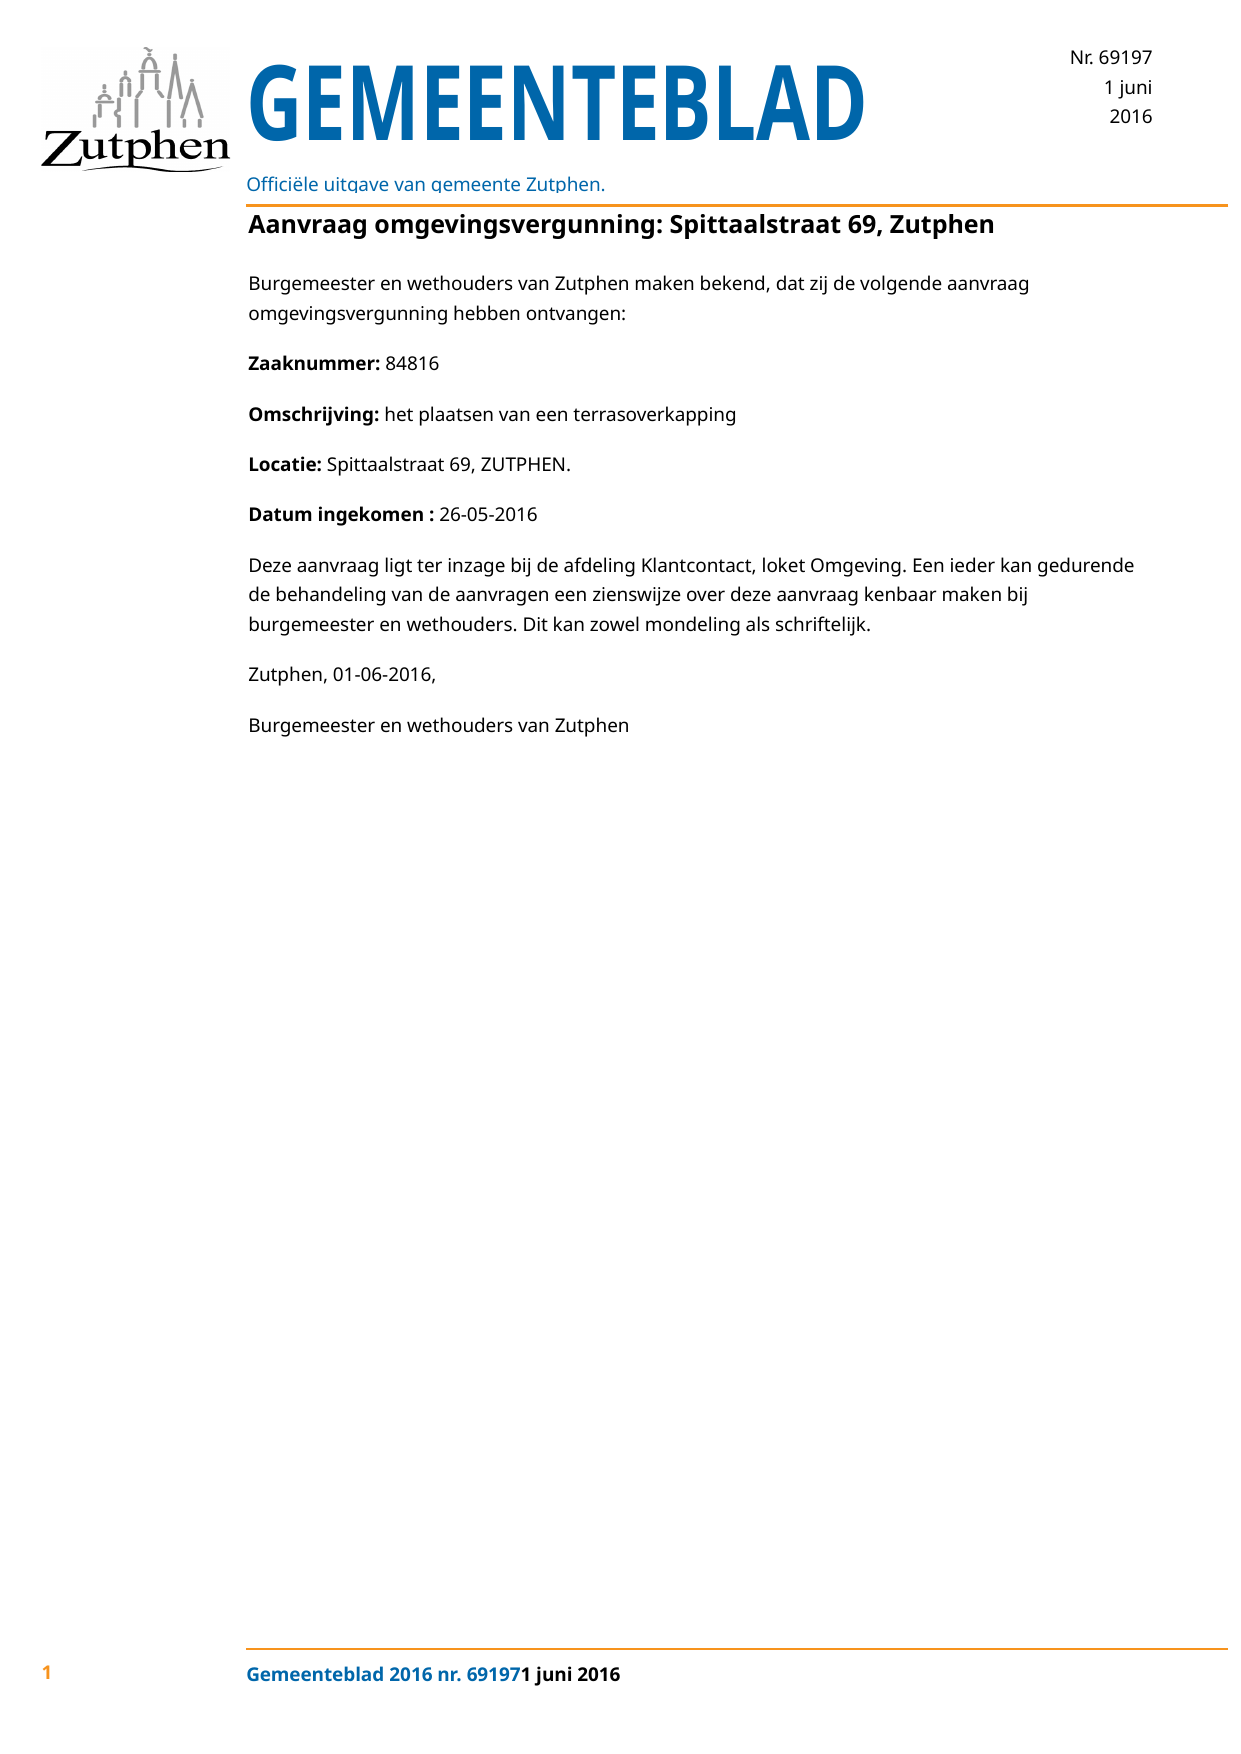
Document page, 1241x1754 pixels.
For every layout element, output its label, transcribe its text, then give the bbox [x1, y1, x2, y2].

text Deze aanvraag ligt ter inzage bij de afdeling Klantcontact, loket Omgeving. Een ieder kan gedurende de behandeling van de aanvragen een zienswijze over deze aanvraag kenbaar maken bij burgemeester en wethouders. Dit kan zowel mondeling als schriftelijk. [248, 552, 1152, 637]
text Burgemeester en wethouders van Zutphen [248, 712, 1152, 738]
text Omschrijving: het plaatsen van een terrasoverkapping [248, 401, 1152, 426]
text Zaaknummer: 84816 [248, 350, 1152, 376]
text Locatie: Spittaalstraat 69, ZUTPHEN. [248, 451, 1152, 477]
text Burgemeester en wethouders van Zutphen maken bekend, dat zij de volgende aanvraag omgevingsvergunning hebben ontvangen: [248, 270, 1152, 326]
text Datum ingekomen : 26-05-2016 [248, 502, 1152, 527]
picture [41, 47, 231, 172]
text Zutphen, 01-06-2016, [248, 662, 1152, 687]
text Aanvraag omgevingsvergunning: Spittaalstraat 69, Zutphen [248, 207, 1152, 241]
